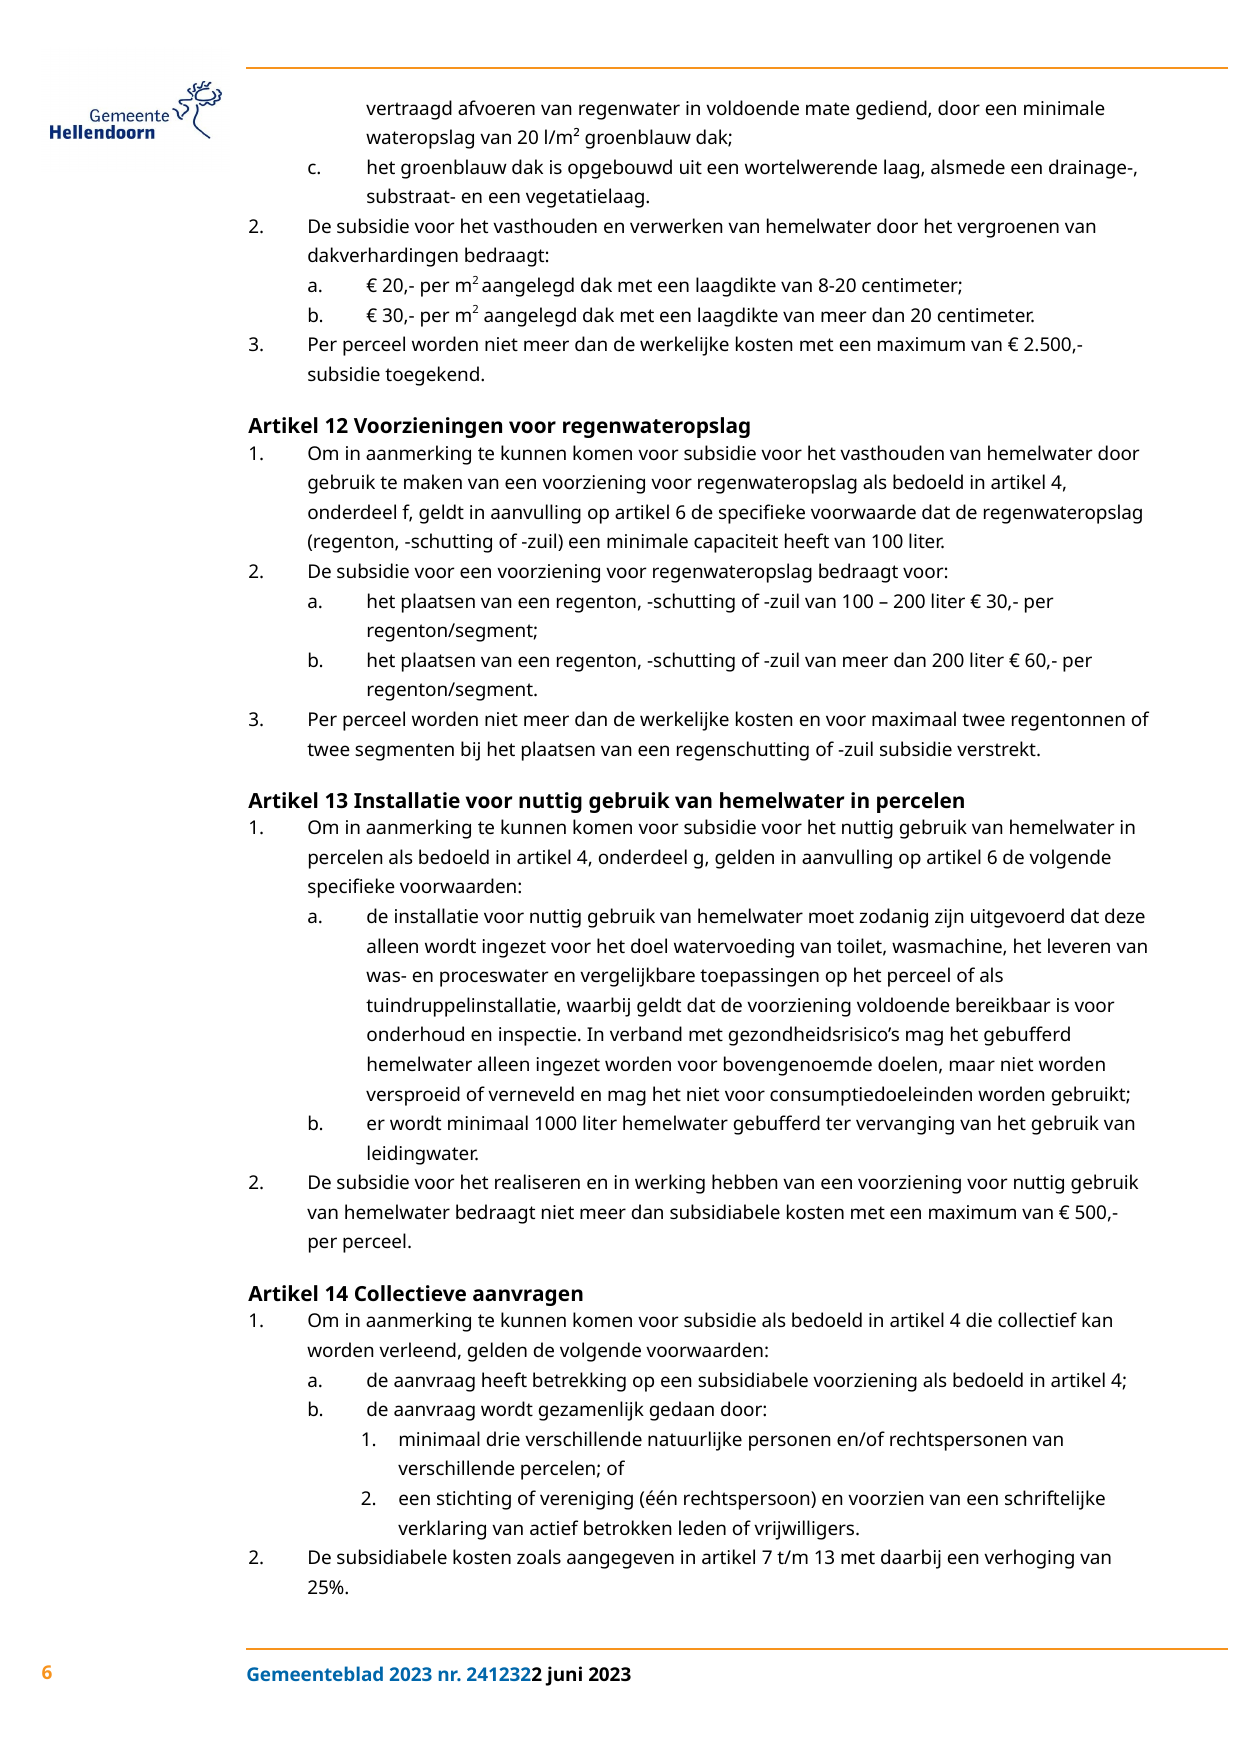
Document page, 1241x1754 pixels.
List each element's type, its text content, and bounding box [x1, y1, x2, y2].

picture [41, 47, 231, 172]
text Artikel 13 Installatie voor nuttig gebruik van hemelwater in percelen [248, 786, 1152, 814]
list het groenblauw dak is opgebouwd uit een wortelwerende laag, alsmede een drainage-, substraat- en een vegetatielaag. [307, 154, 1152, 209]
list De subsidiabele kosten zoals aangegeven in artikel 7 t/m 13 met daarbij een verhoging van 25%. [248, 1544, 1152, 1599]
list Om in aanmerking te kunnen komen voor subsidie als bedoeld in artikel 4 die collectief kan worden verleend, gelden de volgende voorwaarden: [248, 1308, 1152, 1363]
list € 30,- per m2 aangelegd dak met een laagdikte van meer dan 20 centimeter. [307, 302, 1152, 328]
list het plaatsen van een regenton, -schutting of -zuil van 100 – 200 liter € 30,- per regenton/segment; [307, 588, 1152, 643]
text Artikel 12 Voorzieningen voor regenwateropslag [248, 411, 1152, 440]
list Per perceel worden niet meer dan de werkelijke kosten met een maximum van € 2.500,- subsidie toegekend. [248, 331, 1152, 387]
list er wordt minimaal 1000 liter hemelwater gebufferd ter vervanging van het gebruik van leidingwater. [307, 1110, 1152, 1166]
list De subsidie voor een voorziening voor regenwateropslag bedraagt voor: [248, 558, 1152, 584]
list vertraagd afvoeren van regenwater in voldoende mate gediend, door een minimale wateropslag van 20 l/m² groenblauw dak; [307, 95, 1152, 150]
list Per perceel worden niet meer dan de werkelijke kosten en voor maximaal twee regentonnen of twee segmenten bij het plaatsen van een regenschutting of -zuil subsidie verstrekt. [248, 706, 1152, 761]
list de aanvraag wordt gezamenlijk gedaan door: [307, 1396, 1152, 1422]
list Om in aanmerking te kunnen komen voor subsidie voor het vasthouden van hemelwater door gebruik te maken van een voorziening voor regenwateropslag als bedoeld in artikel 4, onderdeel f, geldt in aanvulling op artikel 6 de specifieke voorwaarde dat de regenwateropslag (regenton, -schutting of -zuil) een minimale capaciteit heeft van 100 liter. [248, 440, 1152, 554]
text Artikel 14 Collectieve aanvragen [248, 1279, 1152, 1308]
list De subsidie voor het vasthouden en verwerken van hemelwater door het vergroenen van dakverhardingen bedraagt: [248, 213, 1152, 268]
list de aanvraag heeft betrekking op een subsidiabele voorziening als bedoeld in artikel 4; [307, 1367, 1152, 1392]
list Om in aanmerking te kunnen komen voor subsidie voor het nuttig gebruik van hemelwater in percelen als bedoeld in artikel 4, onderdeel g, gelden in aanvulling op artikel 6 de volgende specifieke voorwaarden: [248, 814, 1152, 899]
list de installatie voor nuttig gebruik van hemelwater moet zodanig zijn uitgevoerd dat deze alleen wordt ingezet voor het doel watervoeding van toilet, wasmachine, het leveren van was- en proceswater en vergelijkbare toepassingen op het perceel of als tuindruppelinstallatie, waarbij geldt dat de voorziening voldoende bereikbaar is voor onderhoud en inspectie. In verband met gezondheidsrisico’s mag het gebufferd hemelwater alleen ingezet worden voor bovengenoemde doelen, maar niet worden versproeid of verneveld en mag het niet voor consumptiedoeleinden worden gebruikt; [307, 903, 1152, 1107]
list minimaal drie verschillende natuurlijke personen en/of rechtspersonen van verschillende percelen; of [361, 1426, 1152, 1481]
list € 20,- per m2 aangelegd dak met een laagdikte van 8-20 centimeter; [307, 272, 1152, 298]
list De subsidie voor het realiseren en in werking hebben van een voorziening voor nuttig gebruik van hemelwater bedraagt niet meer dan subsidiabele kosten met een maximum van € 500,- per perceel. [248, 1169, 1152, 1254]
list het plaatsen van een regenton, -schutting of -zuil van meer dan 200 liter € 60,- per regenton/segment. [307, 647, 1152, 702]
list een stichting of vereniging (één rechtspersoon) en voorzien van een schriftelijke verklaring van actief betrokken leden of vrijwilligers. [361, 1485, 1152, 1540]
